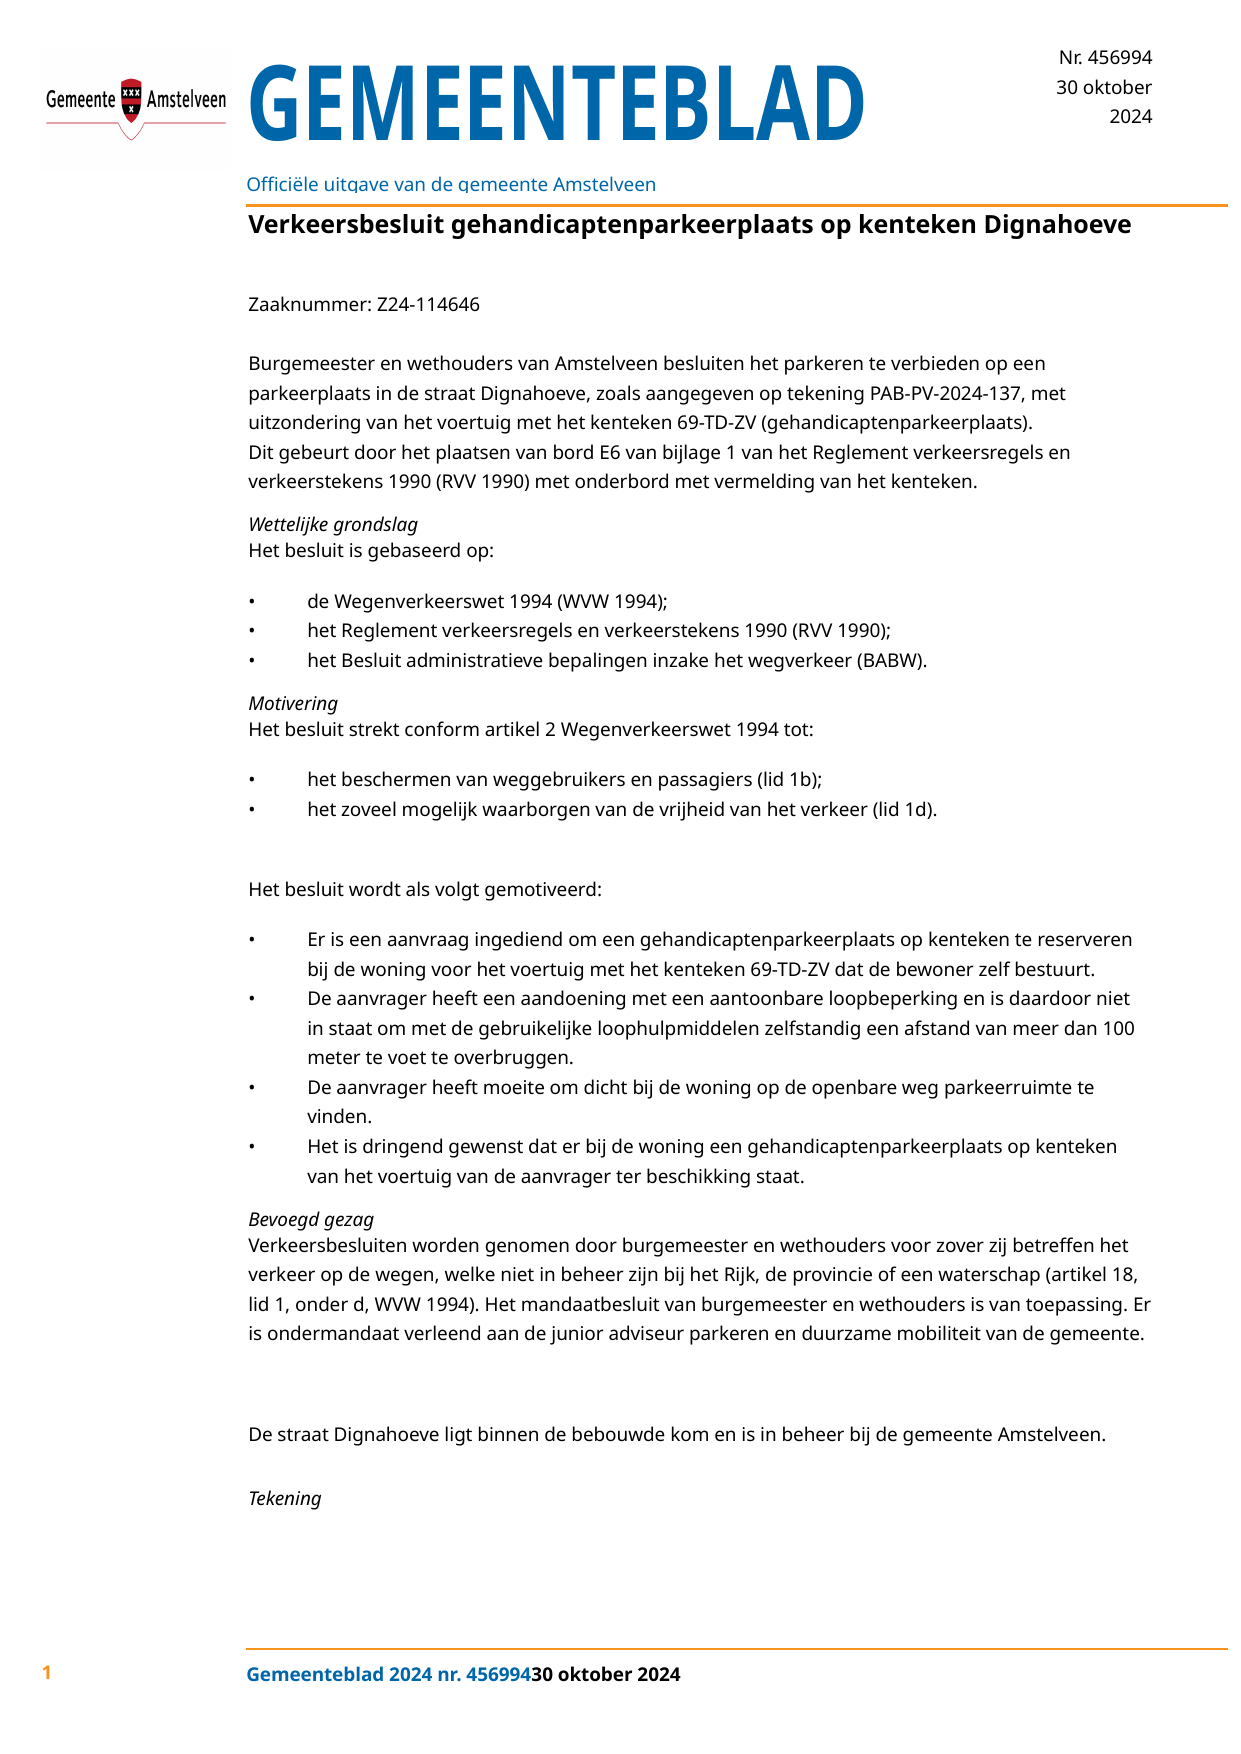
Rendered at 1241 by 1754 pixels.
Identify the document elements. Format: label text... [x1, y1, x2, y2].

text Het besluit wordt als volgt gemotiveerd: [248, 876, 1152, 902]
text Burgemeester en wethouders van Amstelveen besluiten het parkeren te verbieden op een parkeerplaats in de straat Dignahoeve, zoals aangegeven op tekening PAB-PV-2024-137, met uitzondering van het voertuig met het kenteken 69-TD-ZV (gehandicaptenparkeerplaats). [248, 350, 1152, 435]
picture [41, 47, 231, 172]
text Tekening [248, 1485, 1152, 1511]
list het Besluit administratieve bepalingen inzake het wegverkeer (BABW). [248, 647, 1152, 673]
text Dit gebeurt door het plaatsen van bord E6 van bijlage 1 van het Reglement verkeersregels en verkeerstekens 1990 (RVV 1990) met onderbord met vermelding van het kenteken. [248, 439, 1152, 494]
list De aanvrager heeft moeite om dicht bij de woning op de openbare weg parkeerruimte te vinden. [248, 1074, 1152, 1129]
list de Wegenverkeerswet 1994 (WVW 1994); [248, 588, 1152, 613]
text Wettelijke grondslag [248, 512, 1152, 537]
text Bevoegd gezag [248, 1206, 1152, 1232]
list Het is dringend gewenst dat er bij de woning een gehandicaptenparkeerplaats op kenteken van het voertuig van de aanvrager ter beschikking staat. [248, 1133, 1152, 1189]
text Motivering [248, 690, 1152, 716]
text Het besluit strekt conform artikel 2 Wegenverkeerswet 1994 tot: [248, 716, 1152, 742]
list het beschermen van weggebruikers en passagiers (lid 1b); [248, 766, 1152, 792]
text Verkeersbesluiten worden genomen door burgemeester en wethouders voor zover zij betreffen het verkeer op de wegen, welke niet in beheer zijn bij het Rijk, de provincie of een waterschap (artikel 18, lid 1, onder d, WVW 1994). Het mandaatbesluit van burgemeester en wethouders is van toepassing. Er is ondermandaat verleend aan de junior adviseur parkeren en duurzame mobiliteit van de gemeente. [248, 1232, 1152, 1346]
text Het besluit is gebaseerd op: [248, 537, 1152, 563]
text Verkeersbesluit gehandicaptenparkeerplaats op kenteken Dignahoeve [248, 207, 1152, 241]
text Zaaknummer: Z24-114646 [248, 291, 1152, 317]
list het zoveel mogelijk waarborgen van de vrijheid van het verkeer (lid 1d). [248, 796, 1152, 822]
list het Reglement verkeersregels en verkeerstekens 1990 (RVV 1990); [248, 617, 1152, 643]
list Er is een aanvraag ingediend om een gehandicaptenparkeerplaats op kenteken te reserveren bij de woning voor het voertuig met het kenteken 69-TD-ZV dat de bewoner zelf bestuurt. [248, 926, 1152, 982]
list De aanvrager heeft een aandoening met een aantoonbare loopbeperking en is daardoor niet in staat om met de gebruikelijke loophulpmiddelen zelfstandig een afstand van meer dan 100 meter te voet te overbruggen. [248, 985, 1152, 1070]
text De straat Dignahoeve ligt binnen de bebouwde kom en is in beheer bij de gemeente Amstelveen. [248, 1421, 1152, 1447]
